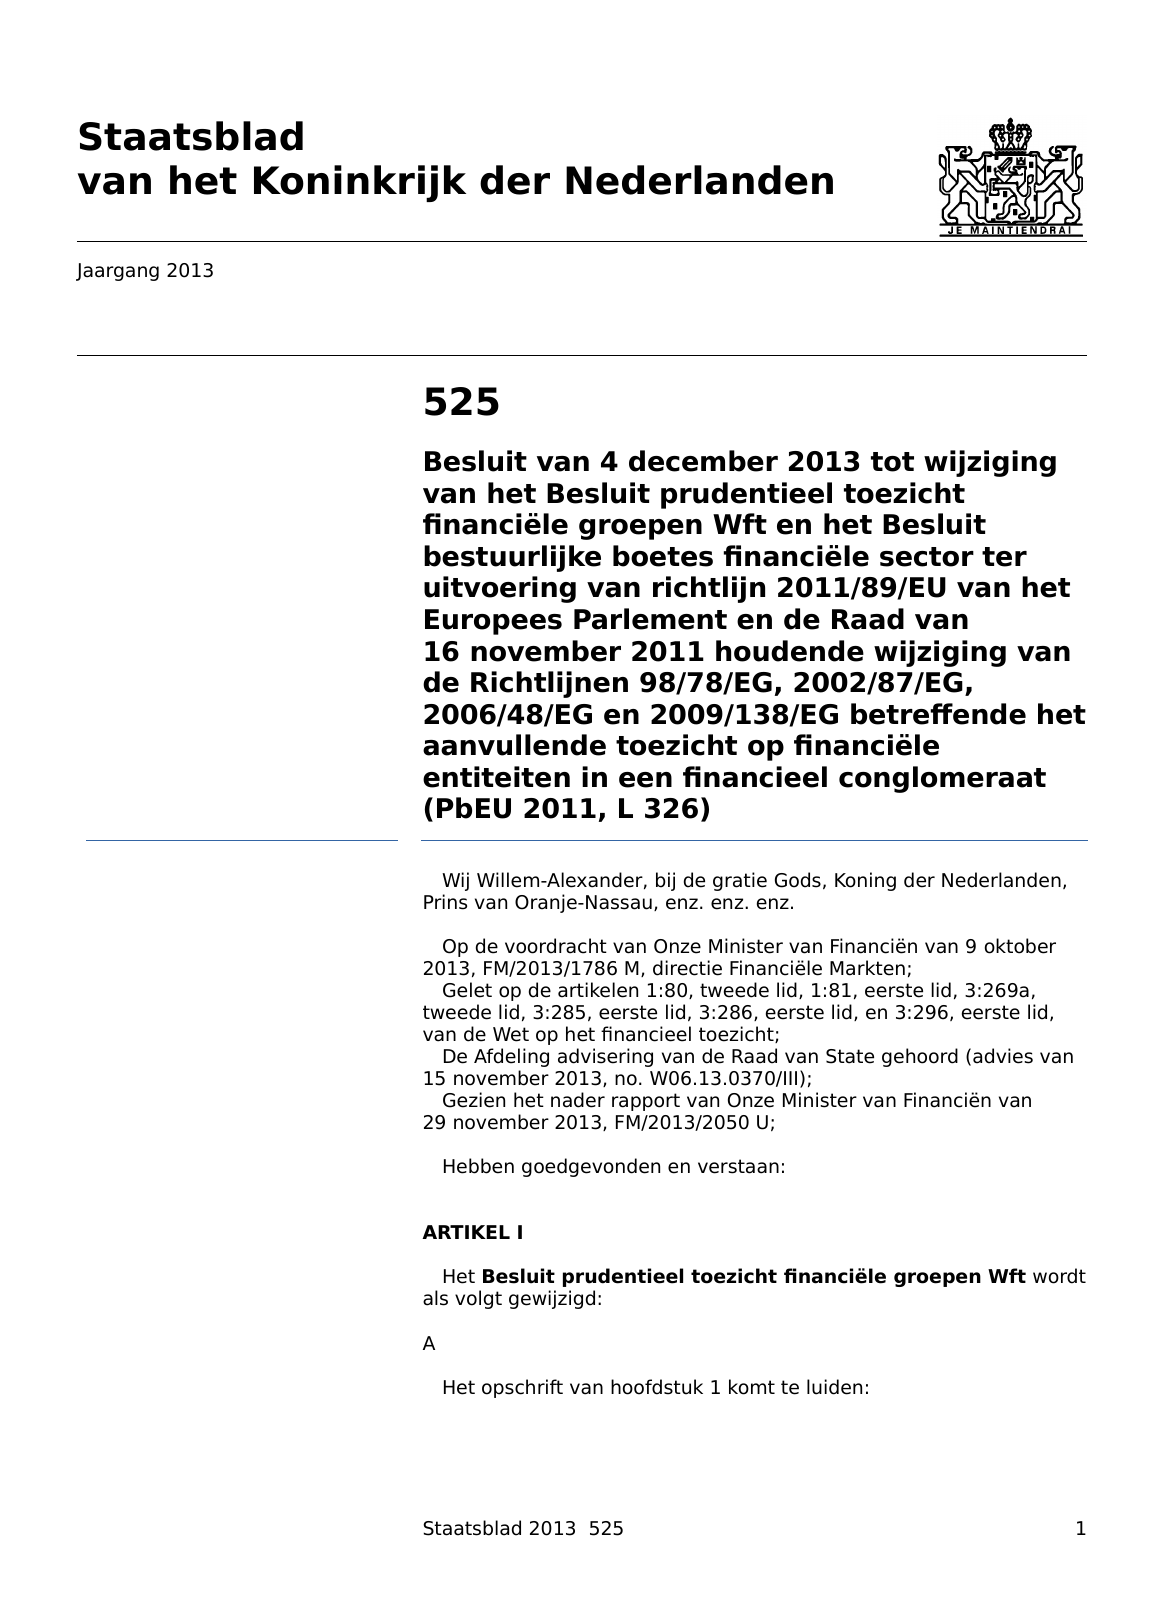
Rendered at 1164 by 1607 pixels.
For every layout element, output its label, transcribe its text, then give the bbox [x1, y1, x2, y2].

text Gelet op de artikelen 1:80, tweede lid, 1:81, eerste lid, 3:269a, tweede lid, 3:285, eerste lid, 3:286, eerste lid, en 3:296, eerste lid, van de Wet op het financieel toezicht; [422, 980, 1087, 1046]
text A [422, 1332, 1087, 1354]
table_header Staatsblad van het Koninkrijk der Nederlanden [77, 100, 886, 241]
text Het opschrift van hoofdstuk 1 komt te luiden: [422, 1377, 1087, 1399]
text Het Besluit prudentieel toezicht financiële groepen Wft wordt als volgt gewijzigd: [422, 1266, 1087, 1310]
table_header [886, 100, 1087, 241]
text Wij Willem-Alexander, bij de gratie Gods, Koning der Nederlanden, Prins van Oranje-Nassau, enz. enz. enz. [422, 870, 1087, 914]
table_cell Jaargang 2013 [77, 242, 1087, 355]
text Hebben goedgevonden en verstaan: [422, 1156, 1087, 1178]
text Besluit van 4 december 2013 tot wijziging van het Besluit prudentieel toezicht financiële groepen Wft en het Besluit bestuurlijke boetes financiële sector ter uitvoering van richtlijn 2011/89/EU van het Europees Parlement en de Raad van 16 november 2011 houdende wijziging van de Richtlijnen 98/78/EG, 2002/87/EG, 2006/48/EG en 2009/138/EG betreffende het aanvullende toezicht op financiële entiteiten in een financieel conglomeraat (PbEU 2011, L 326) [422, 447, 1087, 825]
text Gezien het nader rapport van Onze Minister van Financiën van 29 november 2013, FM/2013/2050 U; [422, 1090, 1087, 1134]
subtitle ARTIKEL I [422, 1222, 1087, 1244]
picture [936, 115, 1087, 240]
subtitle 525 [422, 381, 1087, 424]
text De Afdeling advisering van de Raad van State gehoord (advies van 15 november 2013, no. W06.13.0370/III); [422, 1046, 1087, 1090]
text Op de voordracht van Onze Minister van Financiën van 9 oktober 2013, FM/2013/1786 M, directie Financiële Markten; [422, 936, 1087, 980]
